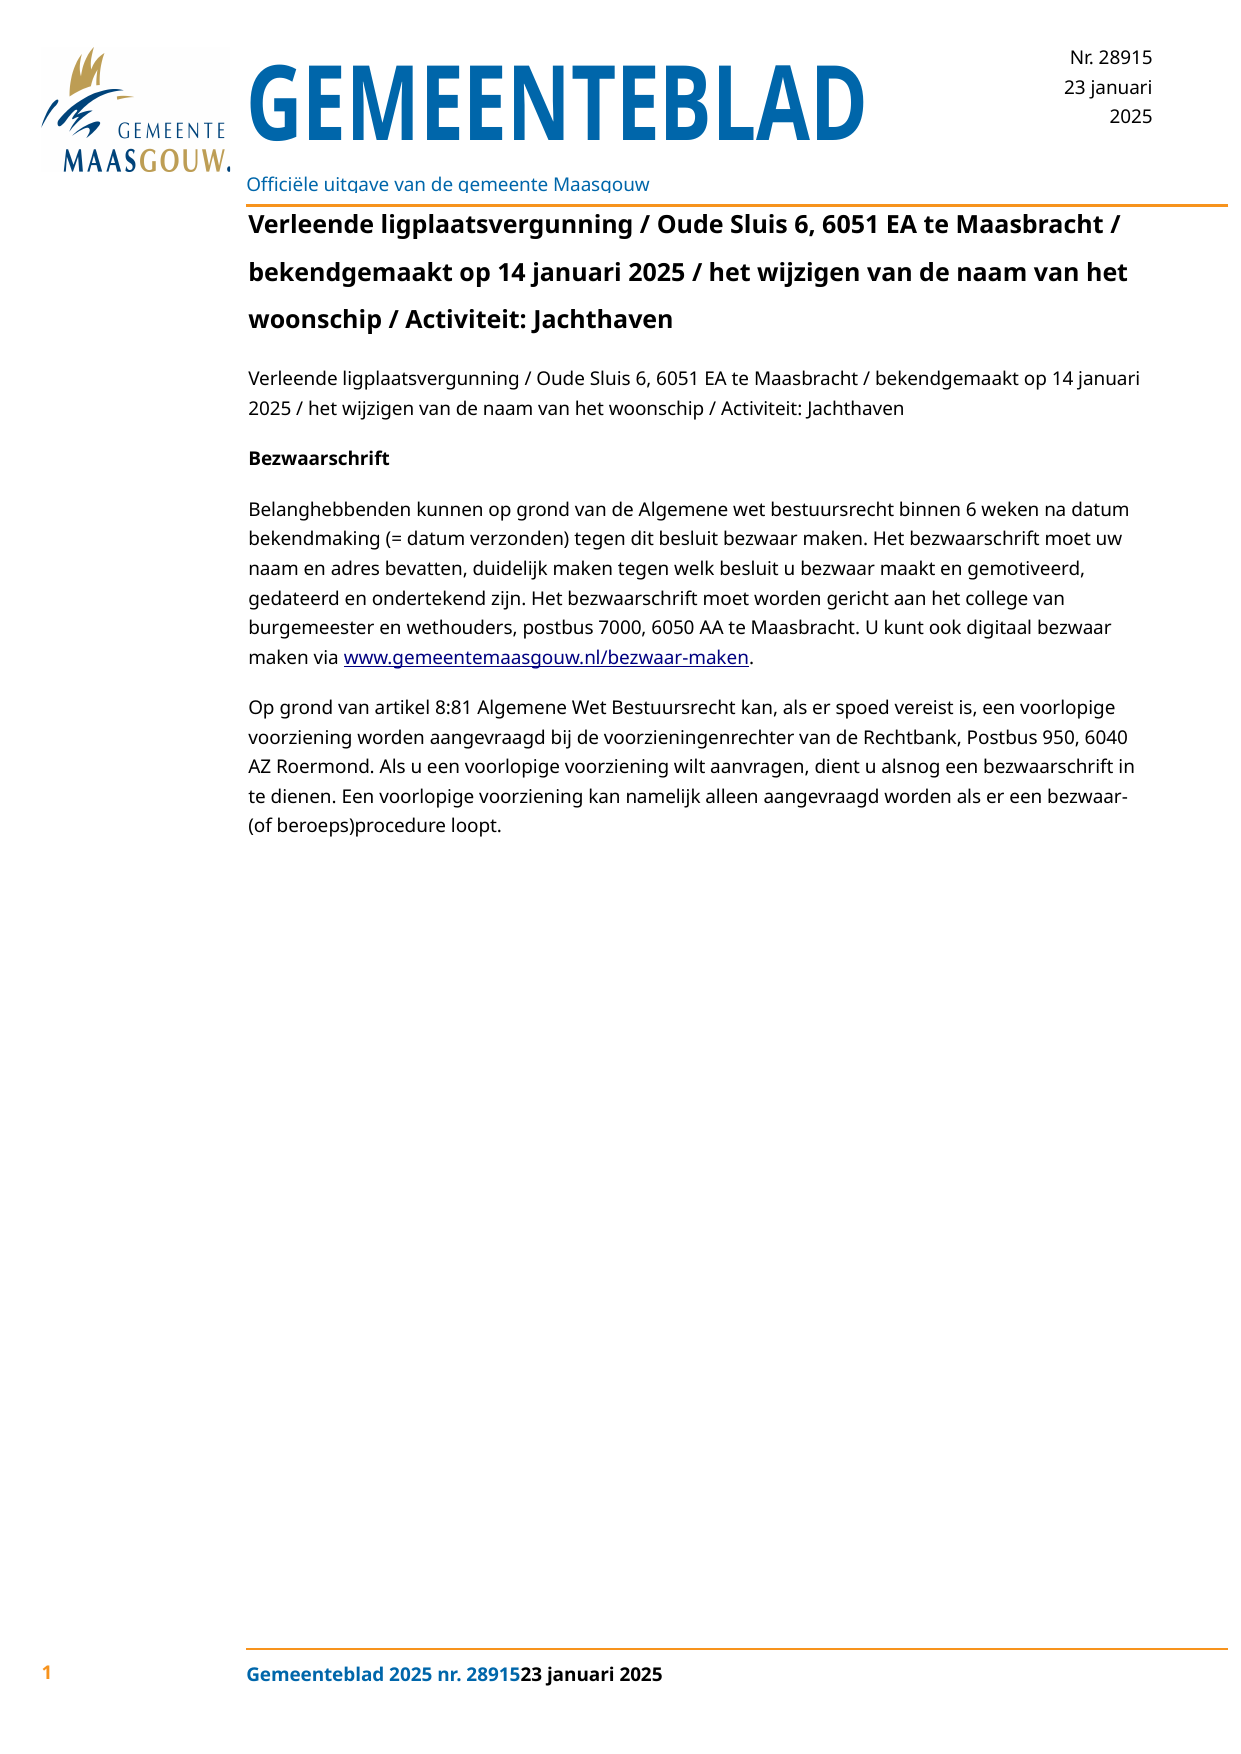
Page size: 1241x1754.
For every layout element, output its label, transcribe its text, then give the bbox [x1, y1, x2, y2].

text Verleende ligplaatsvergunning / Oude Sluis 6, 6051 EA te Maasbracht / bekendgemaakt op 14 januari 2025 / het wijzigen van de naam van het woonschip / Activiteit: Jachthaven [248, 207, 1152, 336]
text Bezwaarschrift [248, 446, 1152, 471]
text Op grond van artikel 8:81 Algemene Wet Bestuursrecht kan, als er spoed vereist is, een voorlopige voorziening worden aangevraagd bij de voorzieningenrechter van de Rechtbank, Postbus 950, 6040 AZ Roermond. Als u een voorlopige voorziening wilt aanvragen, dient u alsnog een bezwaarschrift in te dienen. Een voorlopige voorziening kan namelijk alleen aangevraagd worden als er een bezwaar- (of beroeps)procedure loopt. [248, 694, 1152, 838]
text Belanghebbenden kunnen op grond van de Algemene wet bestuursrecht binnen 6 weken na datum bekendmaking (= datum verzonden) tegen dit besluit bezwaar maken. Het bezwaarschrift moet uw naam en adres bevatten, duidelijk maken tegen welk besluit u bezwaar maakt en gemotiveerd, gedateerd en ondertekend zijn. Het bezwaarschrift moet worden gericht aan het college van burgemeester en wethouders, postbus 7000, 6050 AA te Maasbracht. U kunt ook digitaal bezwaar maken via www.gemeentemaasgouw.nl/bezwaar-maken. [248, 496, 1152, 669]
text Verleende ligplaatsvergunning / Oude Sluis 6, 6051 EA te Maasbracht / bekendgemaakt op 14 januari 2025 / het wijzigen van de naam van het woonschip / Activiteit: Jachthaven [248, 366, 1152, 421]
picture [41, 47, 231, 172]
